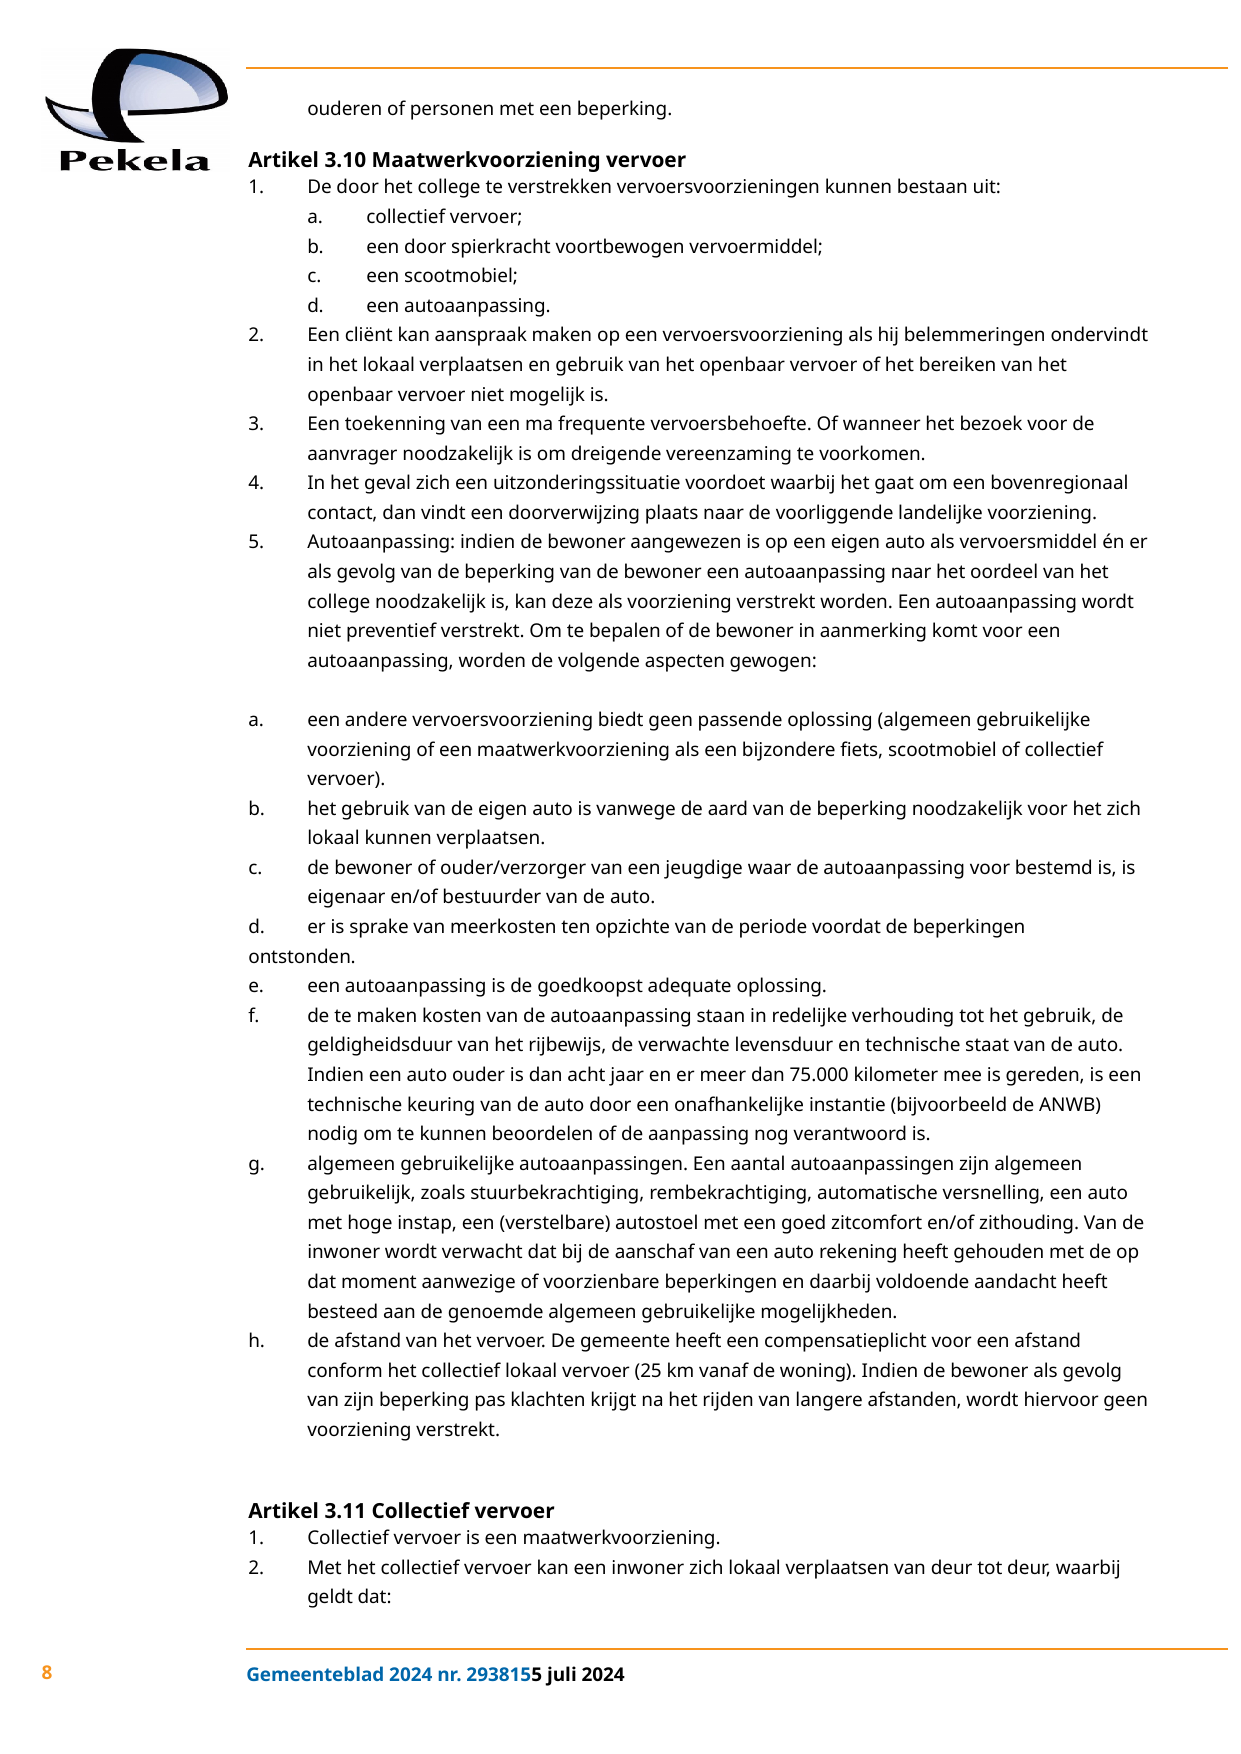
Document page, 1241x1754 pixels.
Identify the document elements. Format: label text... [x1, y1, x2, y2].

list een door spierkracht voortbewogen vervoermiddel; [307, 233, 1152, 258]
list een andere vervoersvoorziening biedt geen passende oplossing (algemeen gebruikelijke voorziening of een maatwerkvoorziening als een bijzondere fiets, scootmobiel of collectief vervoer). [248, 706, 1152, 791]
text Artikel 3.11 Collectief vervoer [248, 1496, 1152, 1524]
list een autoaanpassing is de goedkoopst adequate oplossing. [248, 972, 1152, 998]
list ouderen of personen met een beperking. [248, 95, 1152, 121]
list de afstand van het vervoer. De gemeente heeft een compensatieplicht voor een afstand conform het collectief lokaal vervoer (25 km vanaf de woning). Indien de bewoner als gevolg van zijn beperking pas klachten krijgt na het rijden van langere afstanden, wordt hiervoor geen voorziening verstrekt. [248, 1327, 1152, 1442]
text ontstonden. [248, 943, 1152, 968]
list Autoaanpassing: indien de bewoner aangewezen is op een eigen auto als vervoersmiddel én er als gevolg van de beperking van de bewoner een autoaanpassing naar het oordeel van het college noodzakelijk is, kan deze als voorziening verstrekt worden. Een autoaanpassing wordt niet preventief verstrekt. Om te bepalen of de bewoner in aanmerking komt voor een autoaanpassing, worden de volgende aspecten gewogen: [248, 529, 1152, 673]
list In het geval zich een uitzonderingssituatie voordoet waarbij het gaat om een bovenregionaal contact, dan vindt een doorverwijzing plaats naar de voorliggende landelijke voorziening. [248, 469, 1152, 525]
list het gebruik van de eigen auto is vanwege de aard van de beperking noodzakelijk voor het zich lokaal kunnen verplaatsen. [248, 795, 1152, 850]
text Artikel 3.10 Maatwerkvoorziening vervoer [248, 145, 1152, 174]
list een scootmobiel; [307, 262, 1152, 288]
list de te maken kosten van de autoaanpassing staan in redelijke verhouding tot het gebruik, de geldigheidsduur van het rijbewijs, de verwachte levensduur en technische staat van de auto. Indien een auto ouder is dan acht jaar en er meer dan 75.000 kilometer mee is gereden, is een technische keuring van de auto door een onafhankelijke instantie (bijvoorbeeld de ANWB) nodig om te kunnen beoordelen of de aanpassing nog verantwoord is. [248, 1002, 1152, 1146]
list algemeen gebruikelijke autoaanpassingen. Een aantal autoaanpassingen zijn algemeen gebruikelijk, zoals stuurbekrachtiging, rembekrachtiging, automatische versnelling, een auto met hoge instap, een (verstelbare) autostoel met een goed zitcomfort en/of zithouding. Van de inwoner wordt verwacht dat bij de aanschaf van een auto rekening heeft gehouden met de op dat moment aanwezige of voorzienbare beperkingen en daarbij voldoende aandacht heeft besteed aan de genoemde algemeen gebruikelijke mogelijkheden. [248, 1150, 1152, 1323]
list de bewoner of ouder/verzorger van een jeugdige waar de autoaanpassing voor bestemd is, is eigenaar en/of bestuurder van de auto. [248, 854, 1152, 909]
list collectief vervoer; [307, 203, 1152, 229]
list een autoaanpassing. [307, 292, 1152, 318]
list De door het college te verstrekken vervoersvoorzieningen kunnen bestaan uit: [248, 174, 1152, 199]
picture [41, 47, 231, 172]
list Met het collectief vervoer kan een inwoner zich lokaal verplaatsen van deur tot deur, waarbij geldt dat: [248, 1554, 1152, 1609]
list Collectief vervoer is een maatwerkvoorziening. [248, 1524, 1152, 1550]
list Een toekenning van een ma frequente vervoersbehoefte. Of wanneer het bezoek voor de aanvrager noodzakelijk is om dreigende vereenzaming te voorkomen. [248, 410, 1152, 466]
list Een cliënt kan aanspraak maken op een vervoersvoorziening als hij belemmeringen ondervindt in het lokaal verplaatsen en gebruik van het openbaar vervoer of het bereiken van het openbaar vervoer niet mogelijk is. [248, 322, 1152, 406]
list er is sprake van meerkosten ten opzichte van de periode voordat de beperkingen [248, 913, 1152, 939]
